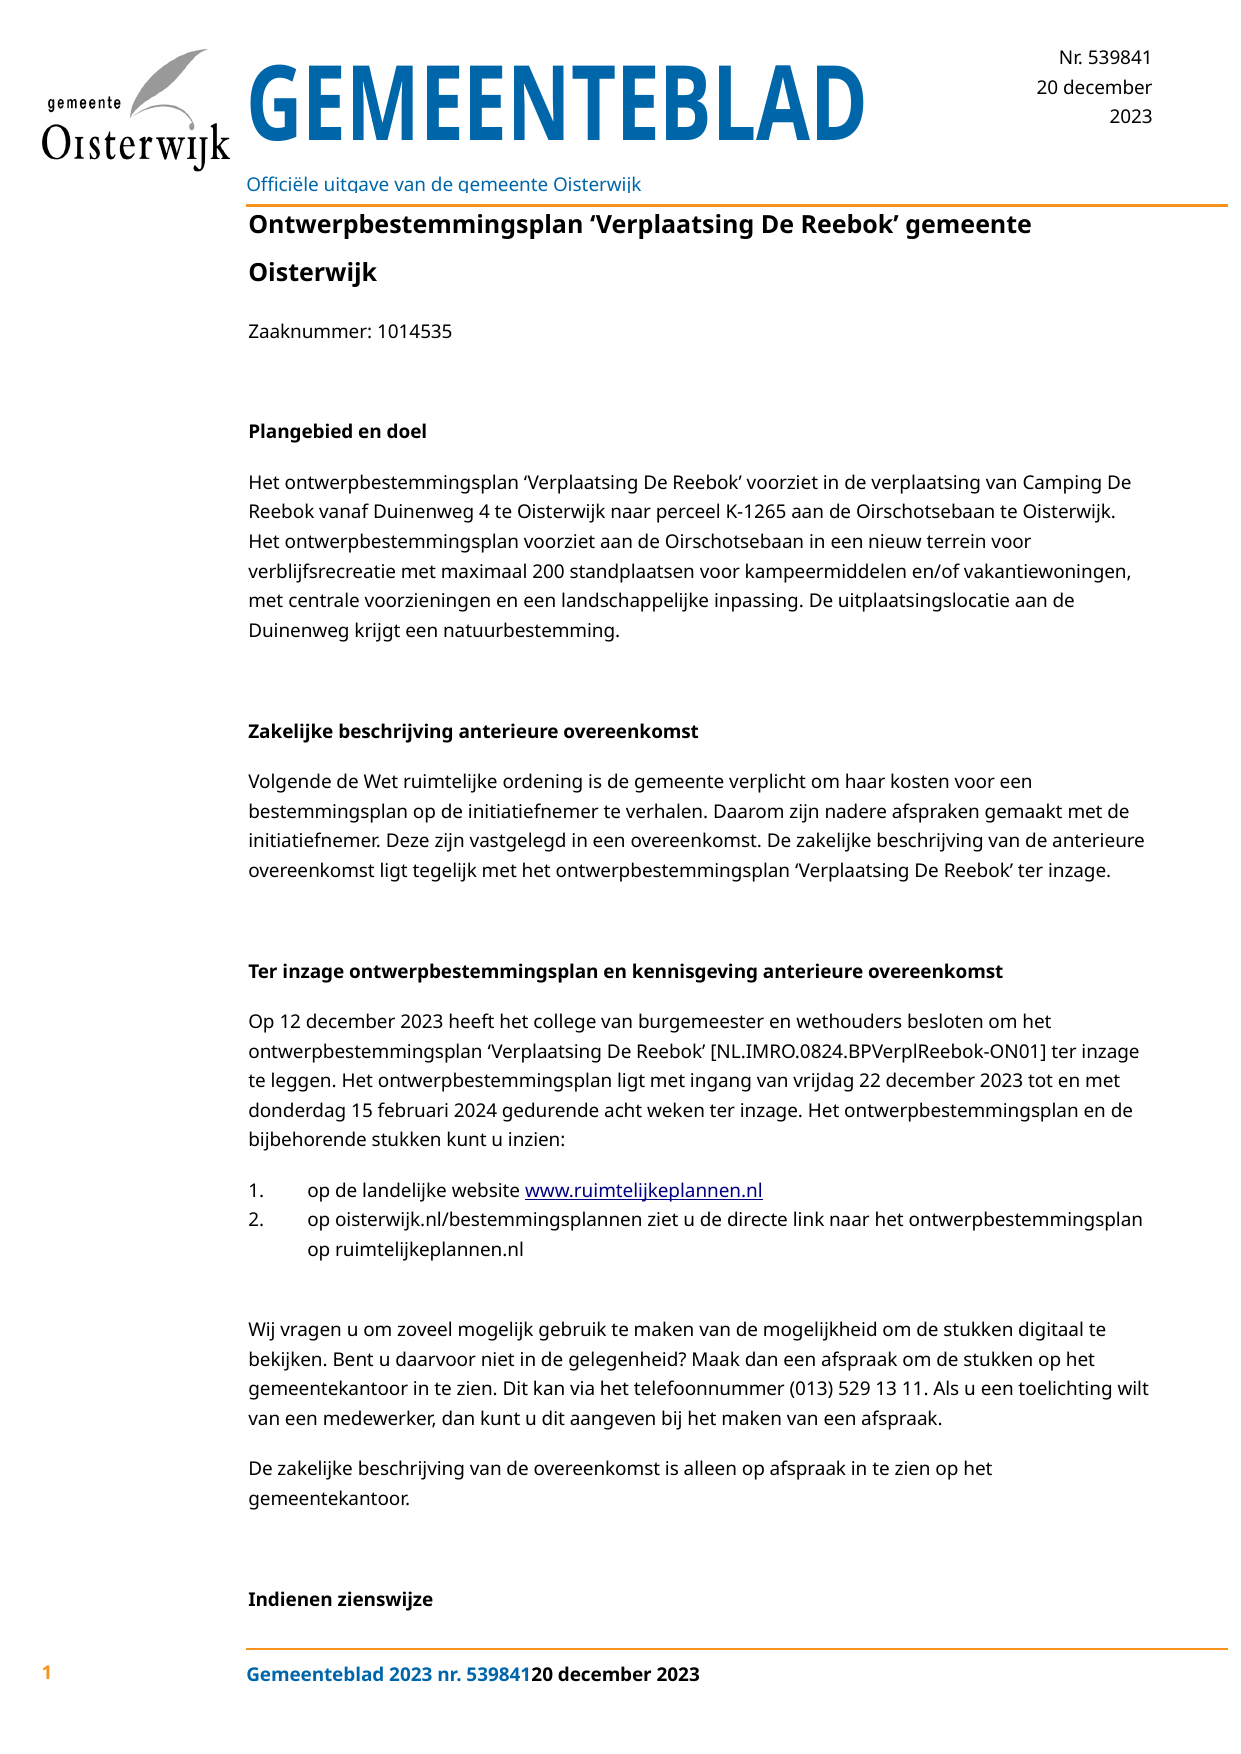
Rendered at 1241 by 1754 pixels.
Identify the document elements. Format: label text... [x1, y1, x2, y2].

text Indienen zienswijze [248, 1586, 1152, 1612]
text Zakelijke beschrijving anterieure overeenkomst [248, 718, 1152, 744]
text Het ontwerpbestemmingsplan ‘Verplaatsing De Reebok’ voorziet in de verplaatsing van Camping De Reebok vanaf Duinenweg 4 te Oisterwijk naar perceel K-1265 aan de Oirschotsebaan te Oisterwijk. Het ontwerpbestemmingsplan voorziet aan de Oirschotsebaan in een nieuw terrein voor verblijfsrecreatie met maximaal 200 standplaatsen voor kampeermiddelen en/of vakantiewoningen, met centrale voorzieningen en een landschappelijke inpassing. De uitplaatsingslocatie aan de Duinenweg krijgt een natuurbestemming. [248, 469, 1152, 643]
text Op 12 december 2023 heeft het college van burgemeester en wethouders besloten om het ontwerpbestemmingsplan ‘Verplaatsing De Reebok’ [NL.IMRO.0824.BPVerplReebok-ON01] ter inzage te leggen. Het ontwerpbestemmingsplan ligt met ingang van vrijdag 22 december 2023 tot en met donderdag 15 februari 2024 gedurende acht weken ter inzage. Het ontwerpbestemmingsplan en de bijbehorende stukken kunt u inzien: [248, 1008, 1152, 1152]
text Zaaknummer: 1014535 [248, 318, 1152, 344]
text Ontwerpbestemmingsplan ‘Verplaatsing De Reebok’ gemeente Oisterwijk [248, 207, 1152, 288]
text Wij vragen u om zoveel mogelijk gebruik te maken van de mogelijkheid om de stukken digitaal te bekijken. Bent u daarvoor niet in de gelegenheid? Maak dan een afspraak om de stukken op het gemeentekantoor in te zien. Dit kan via het telefoonnummer (013) 529 13 11. Als u een toelichting wilt van een medewerker, dan kunt u dit aangeven bij het maken van een afspraak. [248, 1316, 1152, 1431]
picture [41, 47, 231, 172]
text Ter inzage ontwerpbestemmingsplan en kennisgeving anterieure overeenkomst [248, 958, 1152, 984]
text De zakelijke beschrijving van de overeenkomst is alleen op afspraak in te zien op het gemeentekantoor. [248, 1455, 1152, 1511]
text Plangebied en doel [248, 419, 1152, 444]
list op oisterwijk.nl/bestemmingsplannen ziet u de directe link naar het ontwerpbestemmingsplan op ruimtelijkeplannen.nl [248, 1207, 1152, 1262]
text Volgende de Wet ruimtelijke ordening is de gemeente verplicht om haar kosten voor een bestemmingsplan op de initiatiefnemer te verhalen. Daarom zijn nadere afspraken gemaakt met de initiatiefnemer. Deze zijn vastgelegd in een overeenkomst. De zakelijke beschrijving van de anterieure overeenkomst ligt tegelijk met het ontwerpbestemmingsplan ‘Verplaatsing De Reebok’ ter inzage. [248, 768, 1152, 883]
list op de landelijke website www.ruimtelijkeplannen.nl [248, 1177, 1152, 1203]
